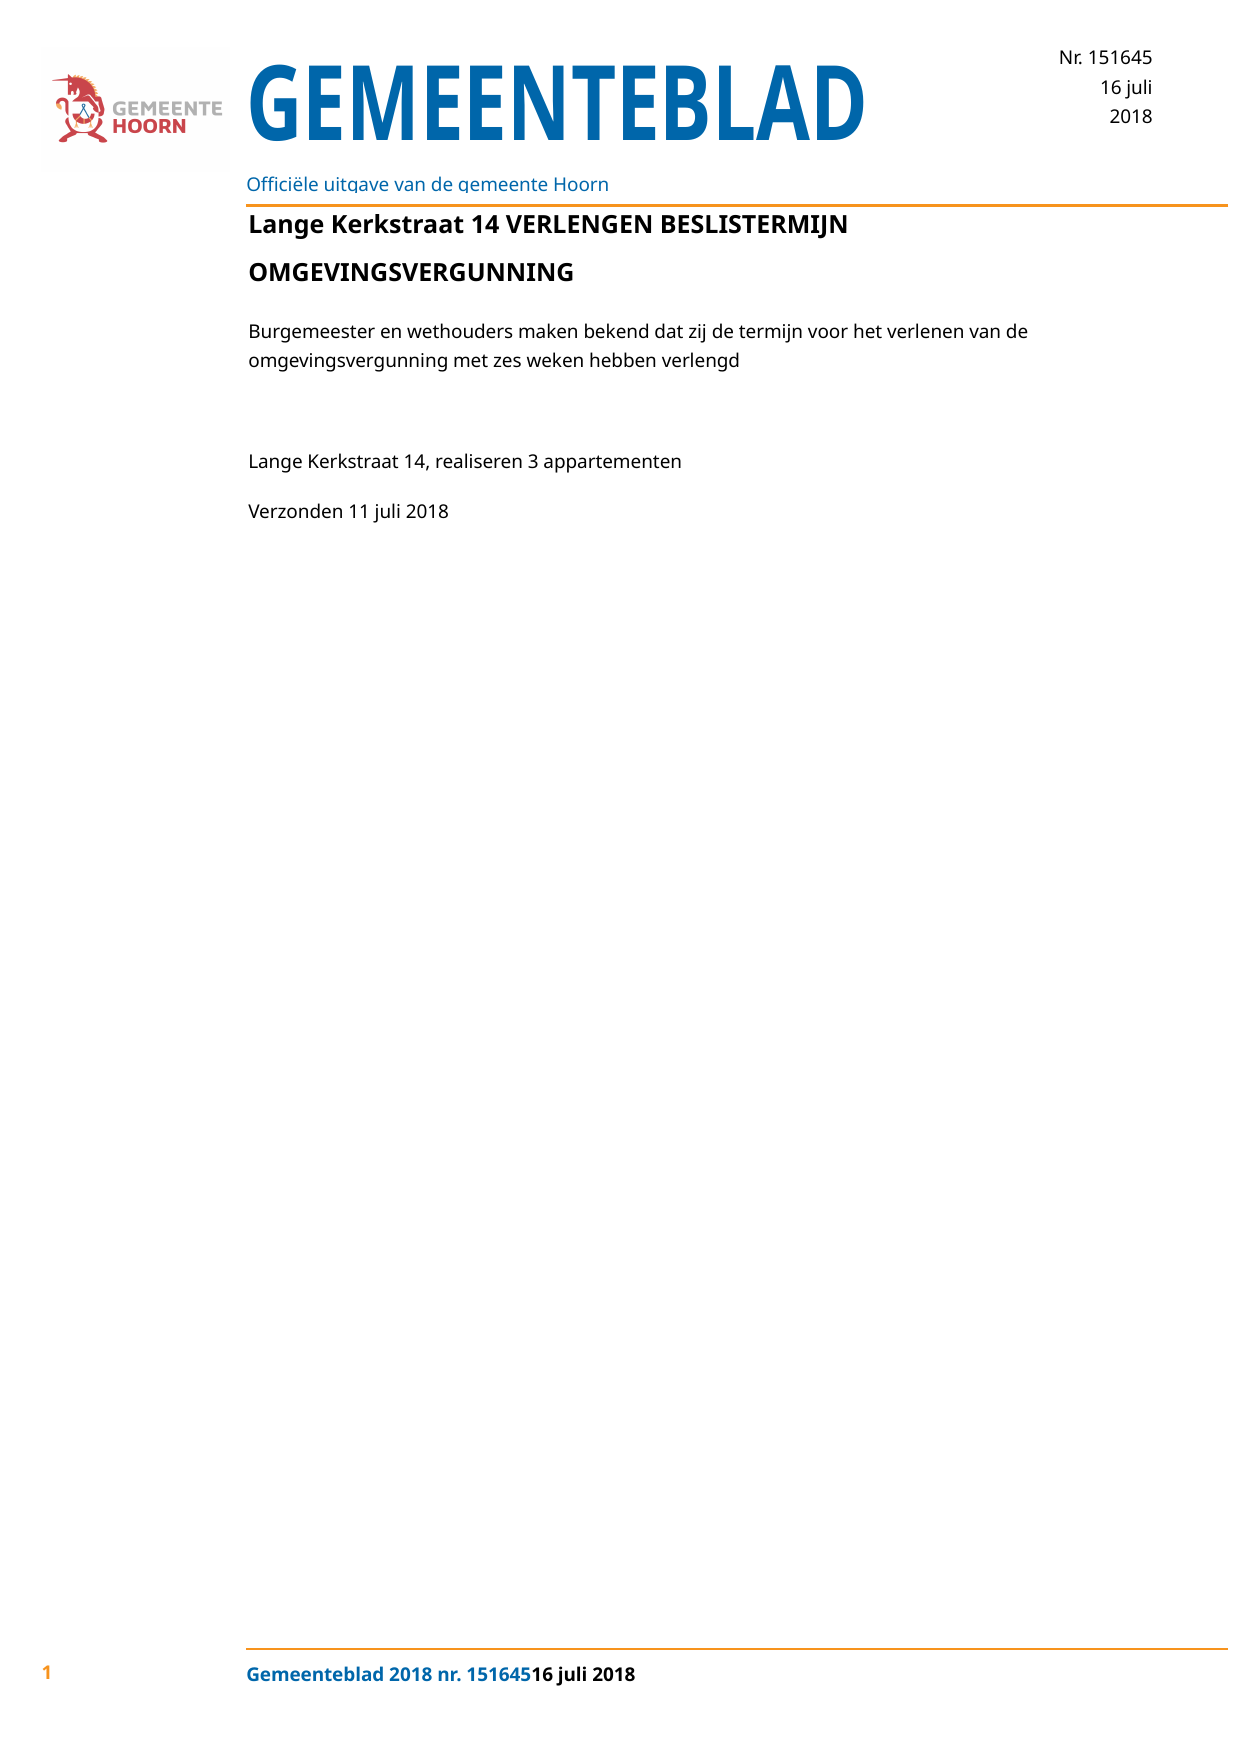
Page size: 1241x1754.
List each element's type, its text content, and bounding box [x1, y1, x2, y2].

text Verzonden 11 juli 2018 [248, 499, 1152, 524]
text Lange Kerkstraat 14 VERLENGEN BESLISTERMIJN OMGEVINGSVERGUNNING [248, 207, 1152, 288]
picture [41, 47, 231, 172]
text Burgemeester en wethouders maken bekend dat zij de termijn voor het verlenen van de omgevingsvergunning met zes weken hebben verlengd [248, 318, 1152, 373]
text Lange Kerkstraat 14, realiseren 3 appartementen [248, 448, 1152, 474]
